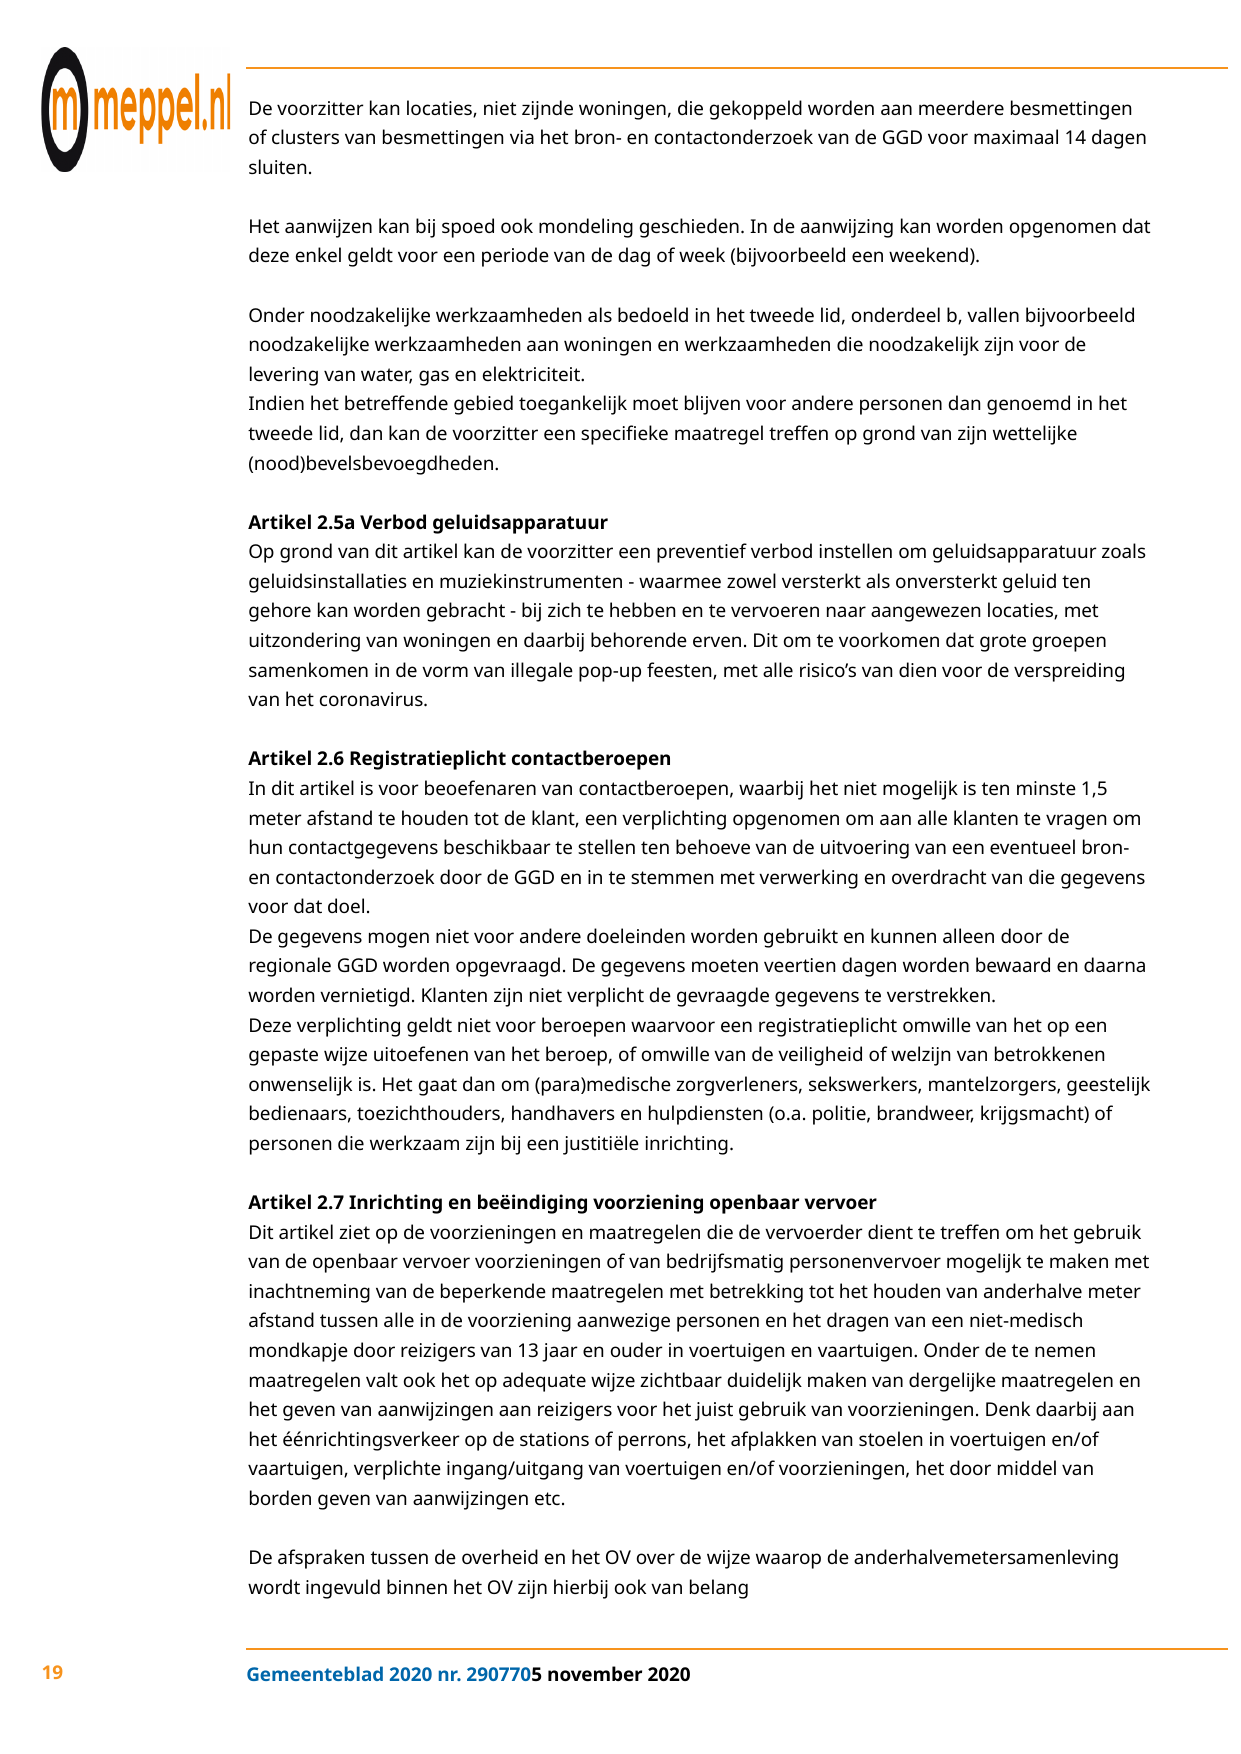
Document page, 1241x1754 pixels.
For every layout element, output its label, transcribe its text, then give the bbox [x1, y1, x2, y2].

text De afspraken tussen de overheid en het OV over de wijze waarop de anderhalvemetersamenleving wordt ingevuld binnen het OV zijn hierbij ook van belang [248, 1544, 1152, 1600]
picture [41, 47, 231, 172]
text Dit artikel ziet op de voorzieningen en maatregelen die de vervoerder dient te treffen om het gebruik van de openbaar vervoer voorzieningen of van bedrijfsmatig personenvervoer mogelijk te maken met inachtneming van de beperkende maatregelen met betrekking tot het houden van anderhalve meter afstand tussen alle in de voorziening aanwezige personen en het dragen van een niet-medisch mondkapje door reizigers van 13 jaar en ouder in voertuigen en vaartuigen. Onder de te nemen maatregelen valt ook het op adequate wijze zichtbaar duidelijk maken van dergelijke maatregelen en het geven van aanwijzingen aan reizigers voor het juist gebruik van voorzieningen. Denk daarbij aan het éénrichtingsverkeer op de stations of perrons, het afplakken van stoelen in voertuigen en/of vaartuigen, verplichte ingang/uitgang van voertuigen en/of voorzieningen, het door middel van borden geven van aanwijzingen etc. [248, 1219, 1152, 1511]
text Op grond van dit artikel kan de voorzitter een preventief verbod instellen om geluidsapparatuur zoals geluidsinstallaties en muziekinstrumenten - waarmee zowel versterkt als onversterkt geluid ten gehore kan worden gebracht - bij zich te hebben en te vervoeren naar aangewezen locaties, met uitzondering van woningen en daarbij behorende erven. Dit om te voorkomen dat grote groepen samenkomen in de vorm van illegale pop-up feesten, met alle risico’s van dien voor de verspreiding van het coronavirus. [248, 538, 1152, 712]
text Indien het betreffende gebied toegankelijk moet blijven voor andere personen dan genoemd in het tweede lid, dan kan de voorzitter een specifieke maatregel treffen op grond van zijn wettelijke (nood)bevelsbevoegdheden. [248, 391, 1152, 476]
text De gegevens mogen niet voor andere doeleinden worden gebruikt en kunnen alleen door de regionale GGD worden opgevraagd. De gegevens moeten veertien dagen worden bewaard en daarna worden vernietigd. Klanten zijn niet verplicht de gevraagde gegevens te verstrekken. [248, 923, 1152, 1008]
text Artikel 2.6 Registratieplicht contactberoepen [248, 746, 1152, 771]
text Onder noodzakelijke werkzaamheden als bedoeld in het tweede lid, onderdeel b, vallen bijvoorbeeld noodzakelijke werkzaamheden aan woningen en werkzaamheden die noodzakelijk zijn voor de levering van water, gas en elektriciteit. [248, 302, 1152, 387]
text Het aanwijzen kan bij spoed ook mondeling geschieden. In de aanwijzing kan worden opgenomen dat deze enkel geldt voor een periode van de dag of week (bijvoorbeeld een weekend). [248, 213, 1152, 268]
text Artikel 2.7 Inrichting en beëindiging voorziening openbaar vervoer [248, 1189, 1152, 1215]
text De voorzitter kan locaties, niet zijnde woningen, die gekoppeld worden aan meerdere besmettingen of clusters van besmettingen via het bron- en contactonderzoek van de GGD voor maximaal 14 dagen sluiten. [248, 95, 1152, 180]
text Artikel 2.5a Verbod geluidsapparatuur [248, 509, 1152, 535]
text Deze verplichting geldt niet voor beroepen waarvoor een registratieplicht omwille van het op een gepaste wijze uitoefenen van het beroep, of omwille van de veiligheid of welzijn van betrokkenen onwenselijk is. Het gaat dan om (para)medische zorgverleners, sekswerkers, mantelzorgers, geestelijk bedienaars, toezichthouders, handhavers en hulpdiensten (o.a. politie, brandweer, krijgsmacht) of personen die werkzaam zijn bij een justitiële inrichting. [248, 1012, 1152, 1156]
text In dit artikel is voor beoefenaren van contactberoepen, waarbij het niet mogelijk is ten minste 1,5 meter afstand te houden tot de klant, een verplichting opgenomen om aan alle klanten te vragen om hun contactgegevens beschikbaar te stellen ten behoeve van de uitvoering van een eventueel bron- en contactonderzoek door de GGD en in te stemmen met verwerking en overdracht van die gegevens voor dat doel. [248, 775, 1152, 919]
